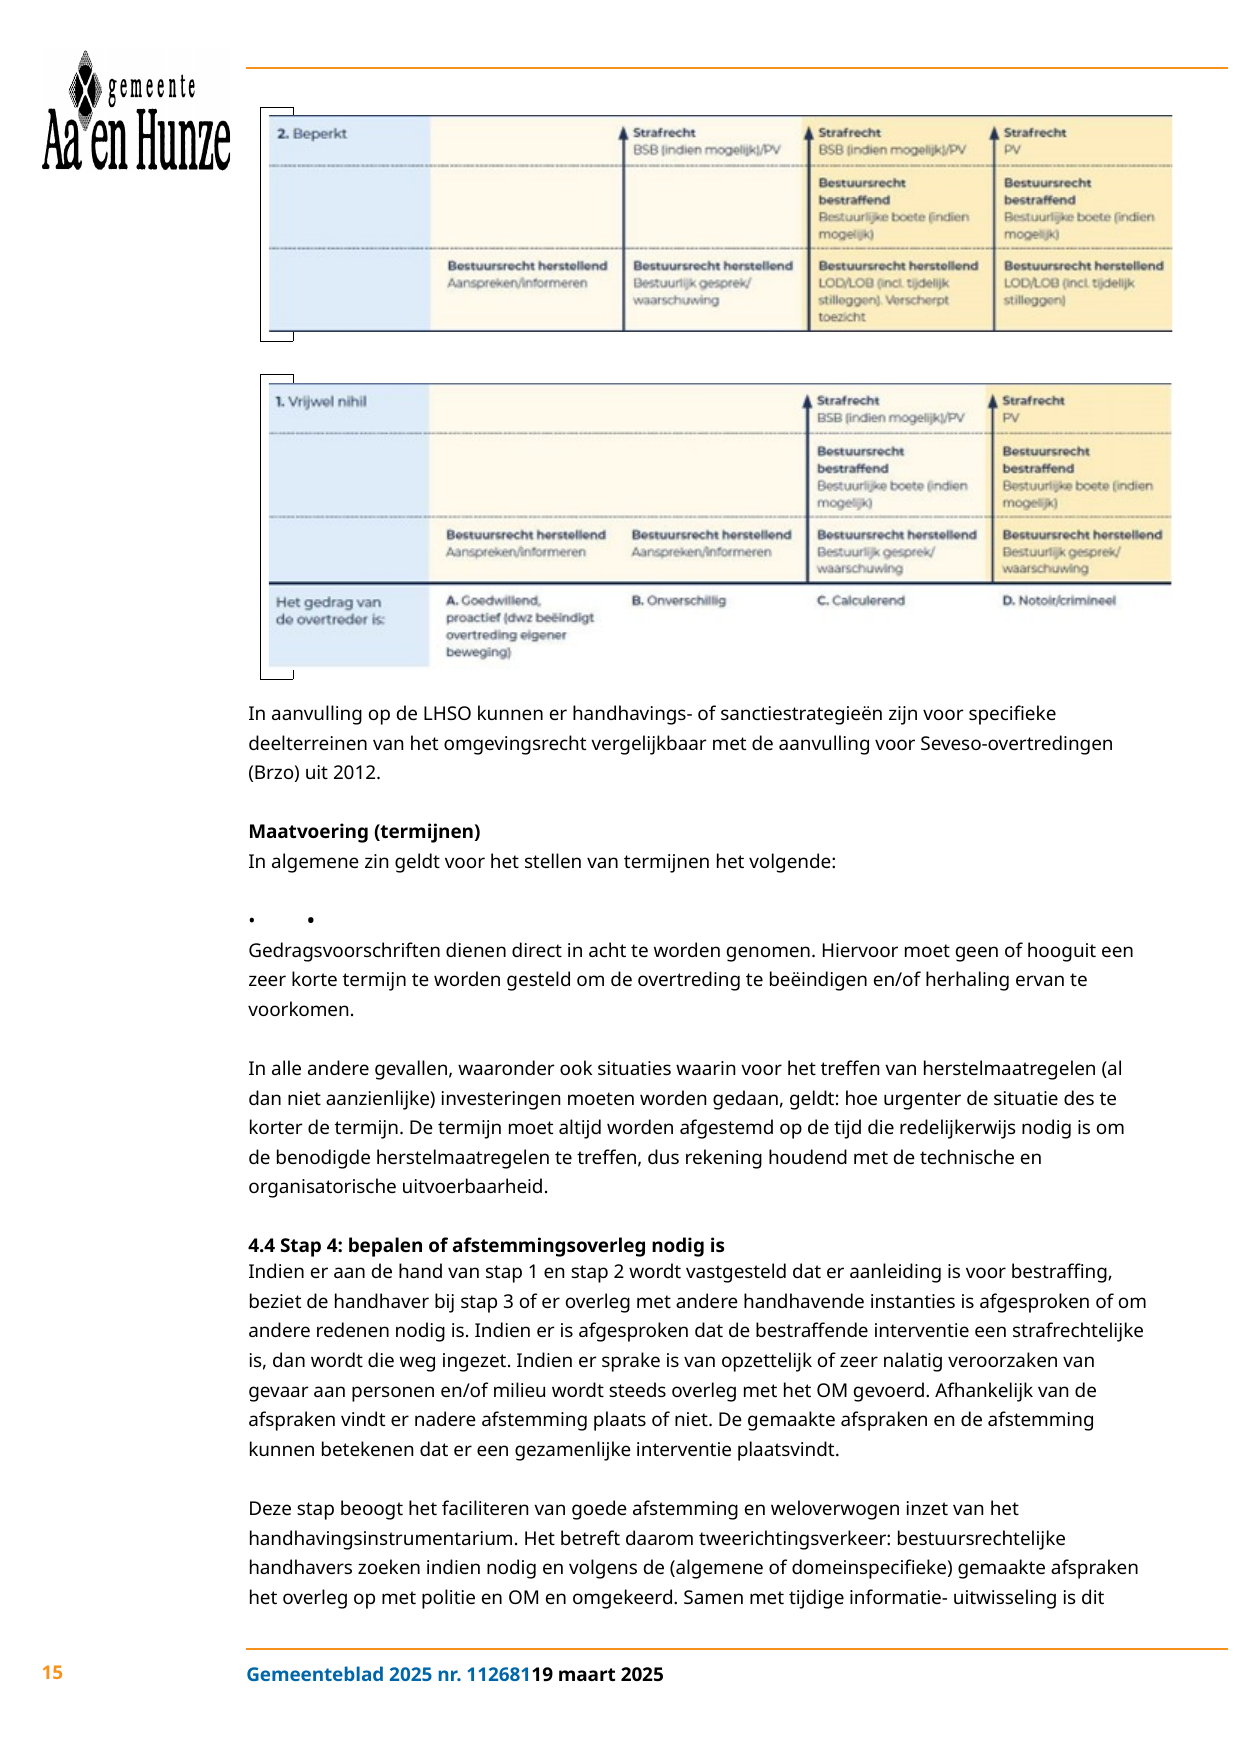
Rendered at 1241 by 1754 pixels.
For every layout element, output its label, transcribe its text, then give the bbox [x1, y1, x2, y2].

text Indien er aan de hand van stap 1 en stap 2 wordt vastgesteld dat er aanleiding is voor bestraffing, beziet de handhaver bij stap 3 of er overleg met andere handhavende instanties is afgesproken of om andere redenen nodig is. Indien er is afgesproken dat de bestraffende interventie een strafrechtelijke is, dan wordt die weg ingezet. Indien er sprake is van opzettelijk of zeer nalatig veroorzaken van gevaar aan personen en/of milieu wordt steeds overleg met het OM gevoerd. Afhankelijk van de afspraken vindt er nadere afstemming plaats of niet. De gemaakte afspraken en de afstemming kunnen betekenen dat er een gezamenlijke interventie plaatsvindt. [248, 1258, 1152, 1462]
text Deze stap beoogt het faciliteren van goede afstemming en weloverwogen inzet van het handhavingsinstrumentarium. Het betreft daarom tweerichtingsverkeer: bestuursrechtelijke handhavers zoeken indien nodig en volgens de (algemene of domeinspecifieke) gemaakte afspraken het overleg op met politie en OM en omgekeerd. Samen met tijdige informatie- uitwisseling is dit [248, 1495, 1152, 1609]
text In aanvulling op de LHSO kunnen er handhavings- of sanctiestrategieën zijn voor specifieke deelterreinen van het omgevingsrecht vergelijkbaar met de aanvulling voor Seveso-overtredingen (Brzo) uit 2012. [248, 700, 1152, 785]
text 4.4 Stap 4: bepalen of afstemmingsoverleg nodig is [248, 1233, 1152, 1258]
text Maatvoering (termijnen) [248, 818, 1152, 844]
picture [41, 47, 231, 172]
text In algemene zin geldt voor het stellen van termijnen het volgende: [248, 848, 1152, 874]
picture [268, 383, 1173, 670]
text In alle andere gevallen, waaronder ook situaties waarin voor het treffen van herstelmaatregelen (al dan niet aanzienlijke) investeringen moeten worden gedaan, geldt: hoe urgenter de situatie des te korter de termijn. De termijn moet altijd worden afgestemd op de tijd die redelijkerwijs nodig is om de benodigde herstelmaatregelen te treffen, dus rekening houdend met de technische en organisatorische uitvoerbaarheid. [248, 1055, 1152, 1199]
text Gedragsvoorschriften dienen direct in acht te worden genomen. Hiervoor moet geen of hooguit een zeer korte termijn te worden gesteld om de overtreding te beëindigen en/of herhaling ervan te voorkomen. [248, 937, 1152, 1022]
picture [268, 115, 1173, 332]
list • [248, 907, 1152, 933]
